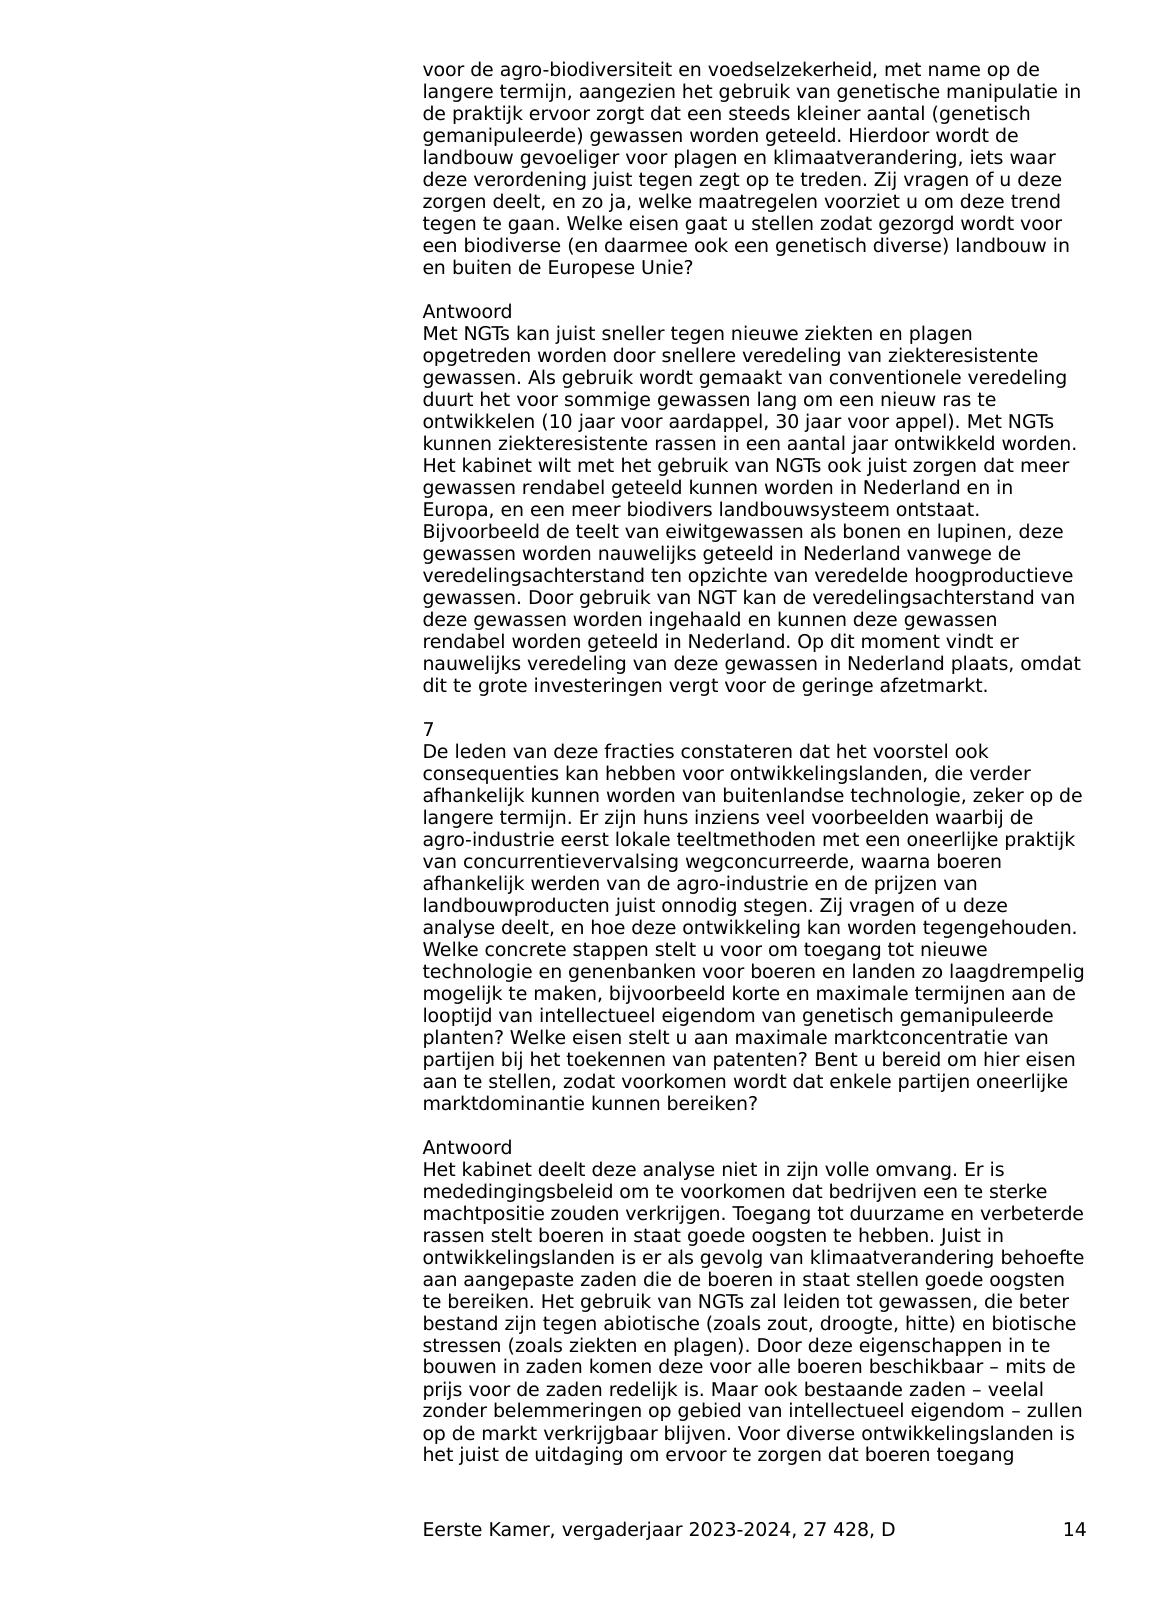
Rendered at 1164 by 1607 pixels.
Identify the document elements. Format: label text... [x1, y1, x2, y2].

text Antwoord [422, 301, 1087, 323]
text 7 [422, 719, 1087, 741]
text Het kabinet deelt deze analyse niet in zijn volle omvang. Er is mededingingsbeleid om te voorkomen dat bedrijven een te sterke machtpositie zouden verkrijgen. Toegang tot duurzame en verbeterde rassen stelt boeren in staat goede oogsten te hebben. Juist in ontwikkelingslanden is er als gevolg van klimaatverandering behoefte aan aangepaste zaden die de boeren in staat stellen goede oogsten te bereiken. Het gebruik van NGTs zal leiden tot gewassen, die beter bestand zijn tegen abiotische (zoals zout, droogte, hitte) en biotische stressen (zoals ziekten en plagen). Door deze eigenschappen in te bouwen in zaden komen deze voor alle boeren beschikbaar – mits de prijs voor de zaden redelijk is. Maar ook bestaande zaden – veelal zonder belemmeringen op gebied van intellectueel eigendom – zullen op de markt verkrijgbaar blijven. Voor diverse ontwikkelingslanden is het juist de uitdaging om ervoor te zorgen dat boeren toegang [422, 1159, 1087, 1466]
text Antwoord [422, 1137, 1087, 1159]
text De leden van deze fracties constateren dat het voorstel ook consequenties kan hebben voor ontwikkelingslanden, die verder afhankelijk kunnen worden van buitenlandse technologie, zeker op de langere termijn. Er zijn huns inziens veel voorbeelden waarbij de agro-industrie eerst lokale teeltmethoden met een oneerlijke praktijk van concurrentievervalsing wegconcurreerde, waarna boeren afhankelijk werden van de agro-industrie en de prijzen van landbouwproducten juist onnodig stegen. Zij vragen of u deze analyse deelt, en hoe deze ontwikkeling kan worden tegengehouden. Welke concrete stappen stelt u voor om toegang tot nieuwe technologie en genenbanken voor boeren en landen zo laagdrempelig mogelijk te maken, bijvoorbeeld korte en maximale termijnen aan de looptijd van intellectueel eigendom van genetisch gemanipuleerde planten? Welke eisen stelt u aan maximale marktconcentratie van partijen bij het toekennen van patenten? Bent u bereid om hier eisen aan te stellen, zodat voorkomen wordt dat enkele partijen oneerlijke marktdominantie kunnen bereiken? [422, 741, 1087, 1114]
text voor de agro-biodiversiteit en voedselzekerheid, met name op de langere termijn, aangezien het gebruik van genetische manipulatie in de praktijk ervoor zorgt dat een steeds kleiner aantal (genetisch gemanipuleerde) gewassen worden geteeld. Hierdoor wordt de landbouw gevoeliger voor plagen en klimaatverandering, iets waar deze verordening juist tegen zegt op te treden. Zij vragen of u deze zorgen deelt, en zo ja, welke maatregelen voorziet u om deze trend tegen te gaan. Welke eisen gaat u stellen zodat gezorgd wordt voor een biodiverse (en daarmee ook een genetisch diverse) landbouw in en buiten de Europese Unie? [422, 59, 1087, 279]
text Met NGTs kan juist sneller tegen nieuwe ziekten en plagen opgetreden worden door snellere veredeling van ziekteresistente gewassen. Als gebruik wordt gemaakt van conventionele veredeling duurt het voor sommige gewassen lang om een nieuw ras te ontwikkelen (10 jaar voor aardappel, 30 jaar voor appel). Met NGTs kunnen ziekteresistente rassen in een aantal jaar ontwikkeld worden. Het kabinet wilt met het gebruik van NGTs ook juist zorgen dat meer gewassen rendabel geteeld kunnen worden in Nederland en in Europa, en een meer biodivers landbouwsysteem ontstaat. Bijvoorbeeld de teelt van eiwitgewassen als bonen en lupinen, deze gewassen worden nauwelijks geteeld in Nederland vanwege de veredelingsachterstand ten opzichte van veredelde hoogproductieve gewassen. Door gebruik van NGT kan de veredelingsachterstand van deze gewassen worden ingehaald en kunnen deze gewassen rendabel worden geteeld in Nederland. Op dit moment vindt er nauwelijks veredeling van deze gewassen in Nederland plaats, omdat dit te grote investeringen vergt voor de geringe afzetmarkt. [422, 323, 1087, 697]
